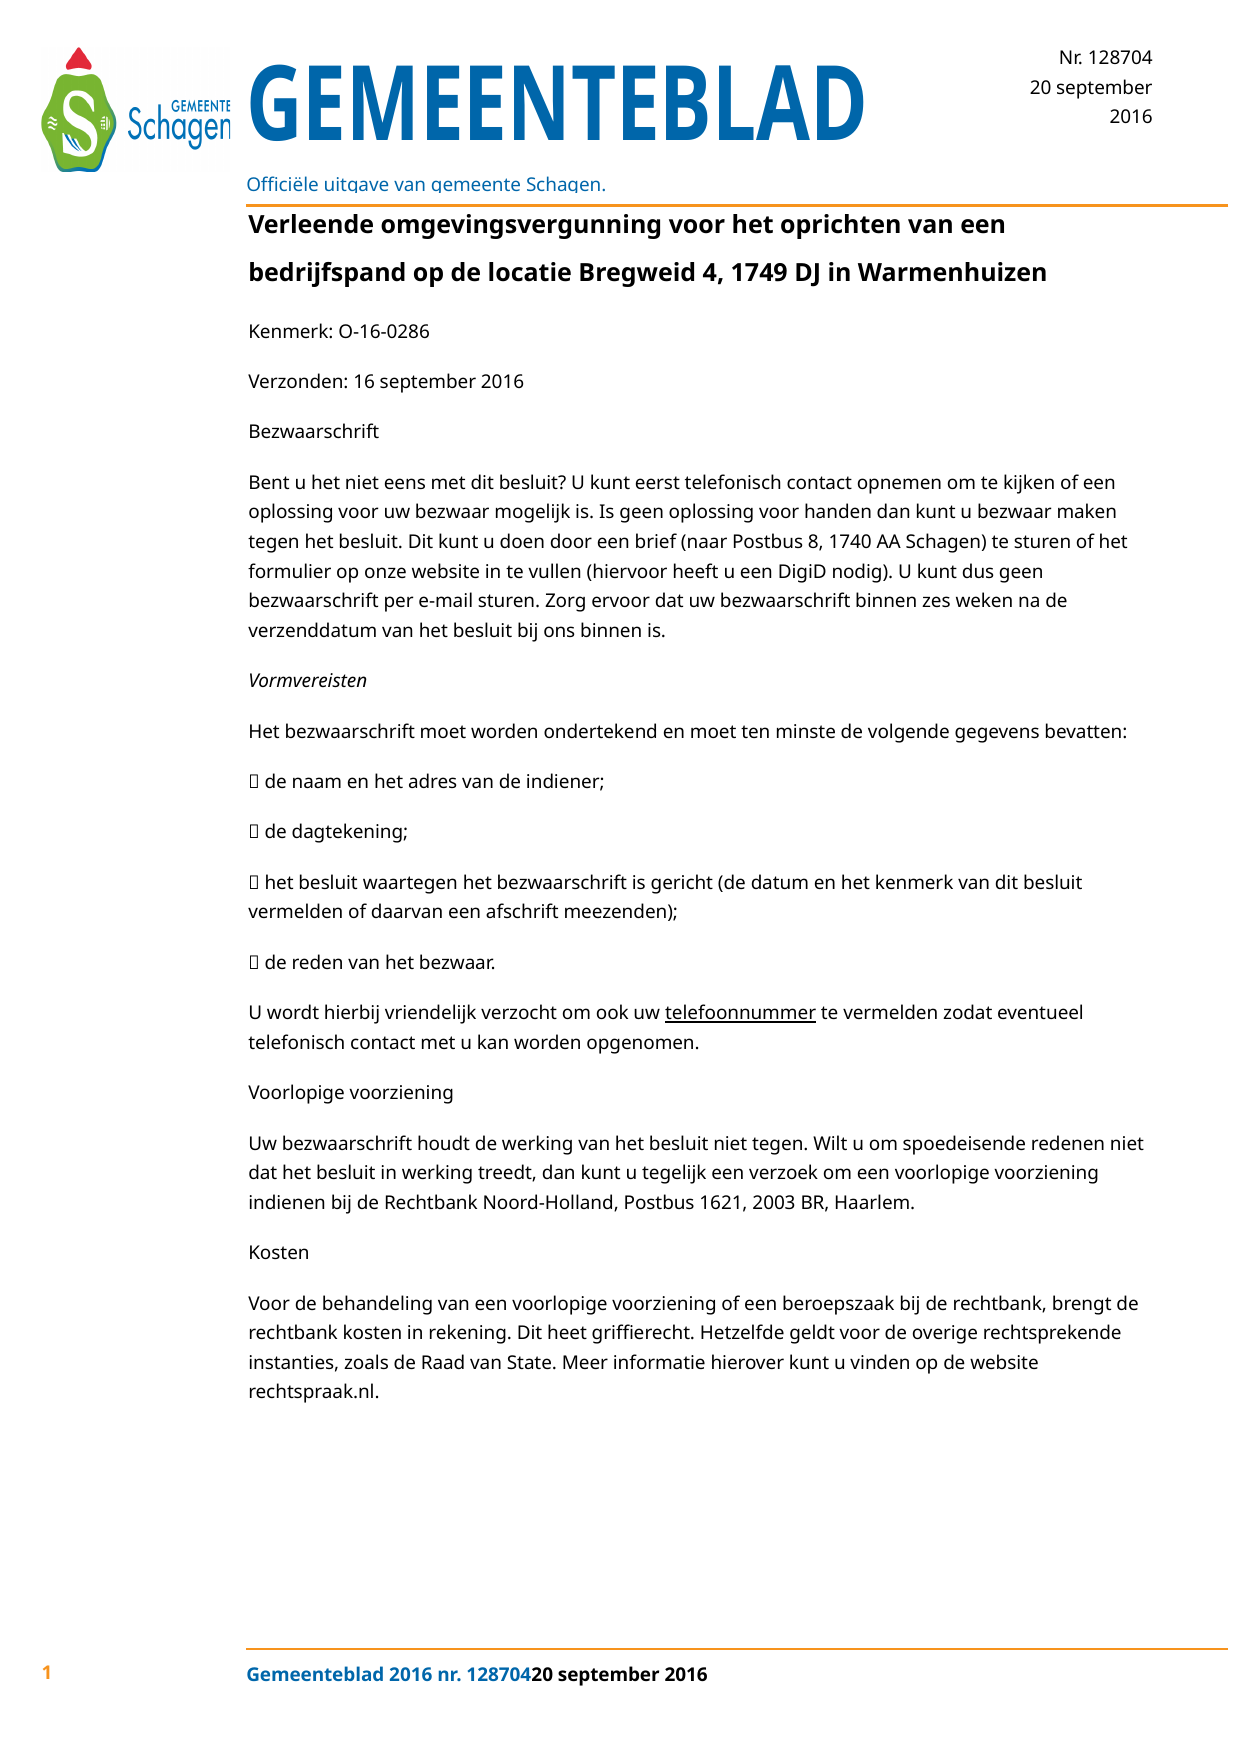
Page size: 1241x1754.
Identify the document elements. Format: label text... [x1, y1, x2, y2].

text Verleende omgevingsvergunning voor het oprichten van een bedrijfspand op de locatie Bregweid 4, 1749 DJ in Warmenhuizen [248, 207, 1152, 288]
text Voor de behandeling van een voorlopige voorziening of een beroepszaak bij de rechtbank, brengt de rechtbank kosten in rekening. Dit heet griffierecht. Hetzelfde geldt voor de overige rechtsprekende instanties, zoals de Raad van State. Meer informatie hierover kunt u vinden op de website rechtspraak.nl. [248, 1290, 1152, 1404]
text  de naam en het adres van de indiener; [248, 768, 1152, 794]
text Verzonden: 16 september 2016 [248, 368, 1152, 394]
text Bent u het niet eens met dit besluit? U kunt eerst telefonisch contact opnemen om te kijken of een oplossing voor uw bezwaar mogelijk is. Is geen oplossing voor handen dan kunt u bezwaar maken tegen het besluit. Dit kunt u doen door een brief (naar Postbus 8, 1740 AA Schagen) te sturen of het formulier op onze website in te vullen (hiervoor heeft u een DigiD nodig). U kunt dus geen bezwaarschrift per e-mail sturen. Zorg ervoor dat uw bezwaarschrift binnen zes weken na de verzenddatum van het besluit bij ons binnen is. [248, 469, 1152, 643]
text U wordt hierbij vriendelijk verzocht om ook uw telefoonnummer te vermelden zodat eventueel telefonisch contact met u kan worden opgenomen. [248, 999, 1152, 1055]
text Kosten [248, 1239, 1152, 1265]
text  het besluit waartegen het bezwaarschrift is gericht (de datum en het kenmerk van dit besluit vermelden of daarvan een afschrift meezenden); [248, 869, 1152, 924]
text Het bezwaarschrift moet worden ondertekend en moet ten minste de volgende gegevens bevatten: [248, 718, 1152, 744]
picture [41, 47, 231, 172]
text Kenmerk: O-16-0286 [248, 318, 1152, 344]
text Voorlopige voorziening [248, 1079, 1152, 1105]
text  de dagtekening; [248, 819, 1152, 844]
text Bezwaarschrift [248, 419, 1152, 444]
text Uw bezwaarschrift houdt de werking van het besluit niet tegen. Wilt u om spoedeisende redenen niet dat het besluit in werking treedt, dan kunt u tegelijk een verzoek om een voorlopige voorziening indienen bij de Rechtbank Noord-Holland, Postbus 1621, 2003 BR, Haarlem. [248, 1130, 1152, 1215]
text  de reden van het bezwaar. [248, 949, 1152, 975]
text Vormvereisten [248, 667, 1152, 693]
